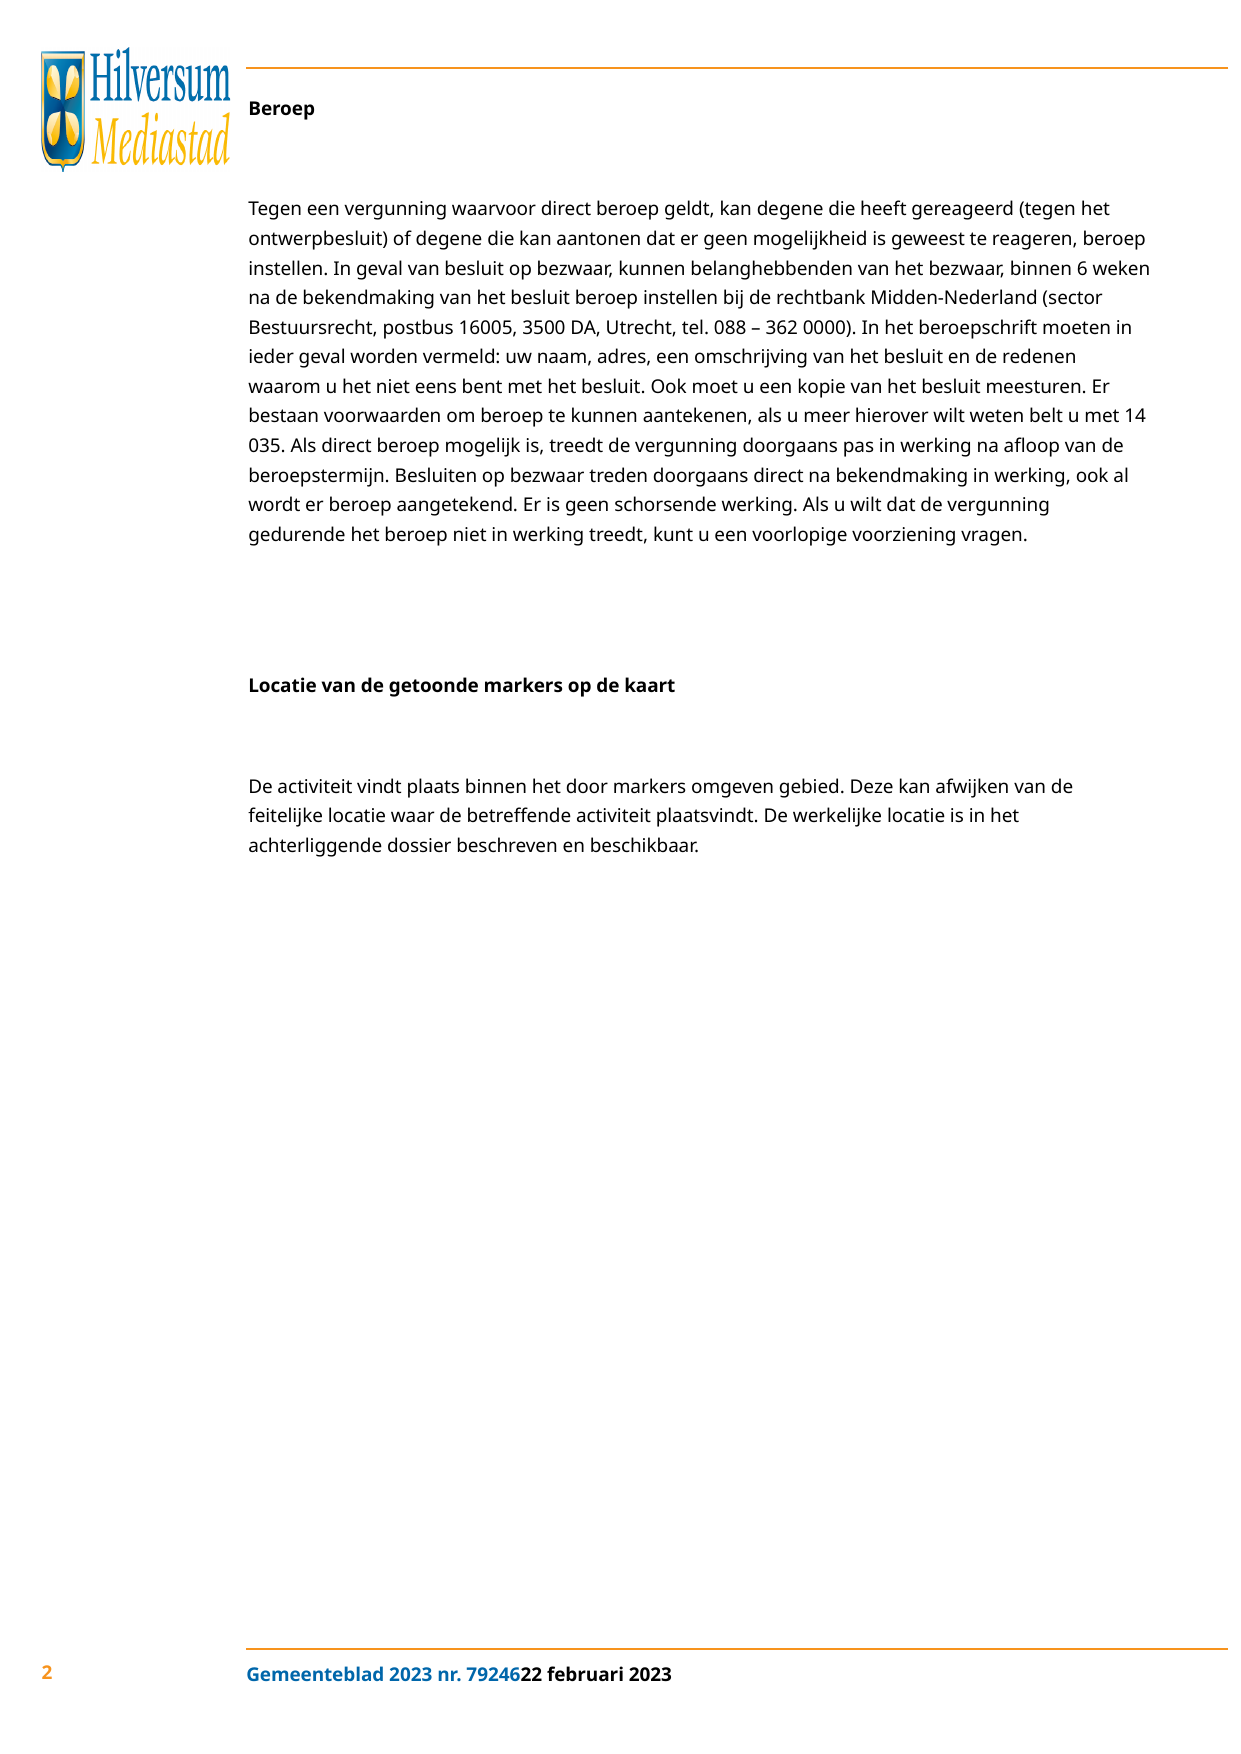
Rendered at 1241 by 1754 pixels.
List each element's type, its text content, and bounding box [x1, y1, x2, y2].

text Locatie van de getoonde markers op de kaart [248, 672, 1152, 698]
text De activiteit vindt plaats binnen het door markers omgeven gebied. Deze kan afwijken van de feitelijke locatie waar de betreffende activiteit plaatsvindt. De werkelijke locatie is in het achterliggende dossier beschreven en beschikbaar. [248, 773, 1152, 858]
text Beroep [248, 95, 1152, 121]
picture [41, 47, 231, 172]
text Tegen een vergunning waarvoor direct beroep geldt, kan degene die heeft gereageerd (tegen het ontwerpbesluit) of degene die kan aantonen dat er geen mogelijkheid is geweest te reageren, beroep instellen. In geval van besluit op bezwaar, kunnen belanghebbenden van het bezwaar, binnen 6 weken na de bekendmaking van het besluit beroep instellen bij de rechtbank Midden-Nederland (sector Bestuursrecht, postbus 16005, 3500 DA, Utrecht, tel. 088 – 362 0000). In het beroepschrift moeten in ieder geval worden vermeld: uw naam, adres, een omschrijving van het besluit en de redenen waarom u het niet eens bent met het besluit. Ook moet u een kopie van het besluit meesturen. Er bestaan voorwaarden om beroep te kunnen aantekenen, als u meer hierover wilt weten belt u met 14 035. Als direct beroep mogelijk is, treedt de vergunning doorgaans pas in werking na afloop van de beroepstermijn. Besluiten op bezwaar treden doorgaans direct na bekendmaking in werking, ook al wordt er beroep aangetekend. Er is geen schorsende werking. Als u wilt dat de vergunning gedurende het beroep niet in werking treedt, kunt u een voorlopige voorziening vragen. [248, 196, 1152, 547]
